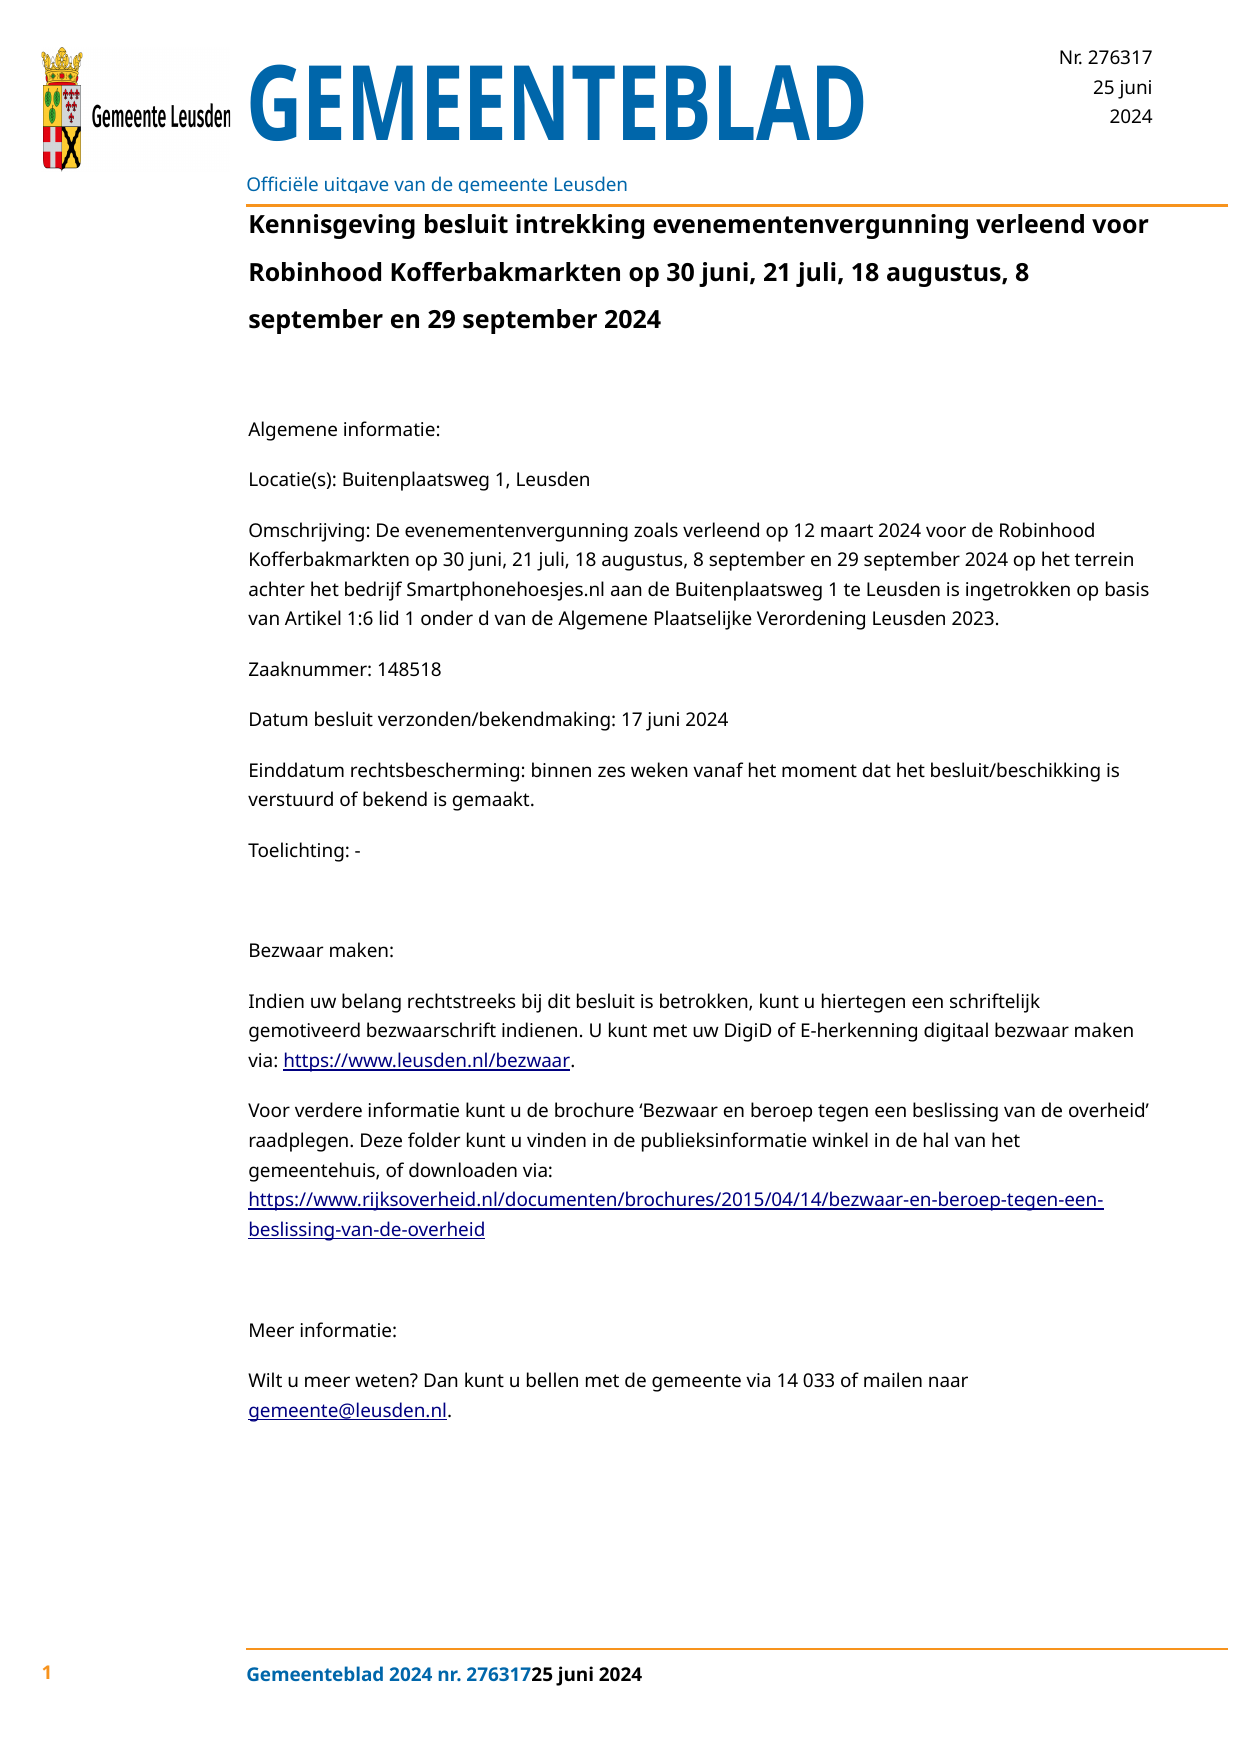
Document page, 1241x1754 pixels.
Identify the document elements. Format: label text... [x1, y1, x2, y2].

text Bezwaar maken: [248, 938, 1152, 963]
text Locatie(s): Buitenplaatsweg 1, Leusden [248, 466, 1152, 492]
text Voor verdere informatie kunt u de brochure ‘Bezwaar en beroep tegen een beslissing van de overheid’ raadplegen. Deze folder kunt u vinden in de publieksinformatie winkel in de hal van het gemeentehuis, of downloaden via: https://www.rijksoverheid.nl/documenten/brochures/2015/04/14/bezwaar-en-beroep-tegen-een-beslissing-van-de-overheid [248, 1098, 1152, 1242]
text Omschrijving: De evenementenvergunning zoals verleend op 12 maart 2024 voor de Robinhood Kofferbakmarkten op 30 juni, 21 juli, 18 augustus, 8 september en 29 september 2024 op het terrein achter het bedrijf Smartphonehoesjes.nl aan de Buitenplaatsweg 1 te Leusden is ingetrokken op basis van Artikel 1:6 lid 1 onder d van de Algemene Plaatselijke Verordening Leusden 2023. [248, 517, 1152, 631]
text Kennisgeving besluit intrekking evenementenvergunning verleend voor Robinhood Kofferbakmarkten op 30 juni, 21 juli, 18 augustus, 8 september en 29 september 2024 [248, 207, 1152, 336]
text Meer informatie: [248, 1317, 1152, 1342]
text Toelichting: - [248, 837, 1152, 862]
text Einddatum rechtsbescherming: binnen zes weken vanaf het moment dat het besluit/beschikking is verstuurd of bekend is gemaakt. [248, 757, 1152, 812]
text Datum besluit verzonden/bekendmaking: 17 juni 2024 [248, 706, 1152, 732]
text Wilt u meer weten? Dan kunt u bellen met de gemeente via 14 033 of mailen naar gemeente@leusden.nl. [248, 1367, 1152, 1422]
text Algemene informatie: [248, 416, 1152, 442]
picture [41, 47, 231, 172]
text Zaaknummer: 148518 [248, 656, 1152, 682]
text Indien uw belang rechtstreeks bij dit besluit is betrokken, kunt u hiertegen een schriftelijk gemotiveerd bezwaarschrift indienen. U kunt met uw DigiD of E-herkenning digitaal bezwaar maken via: https://www.leusden.nl/bezwaar. [248, 988, 1152, 1073]
